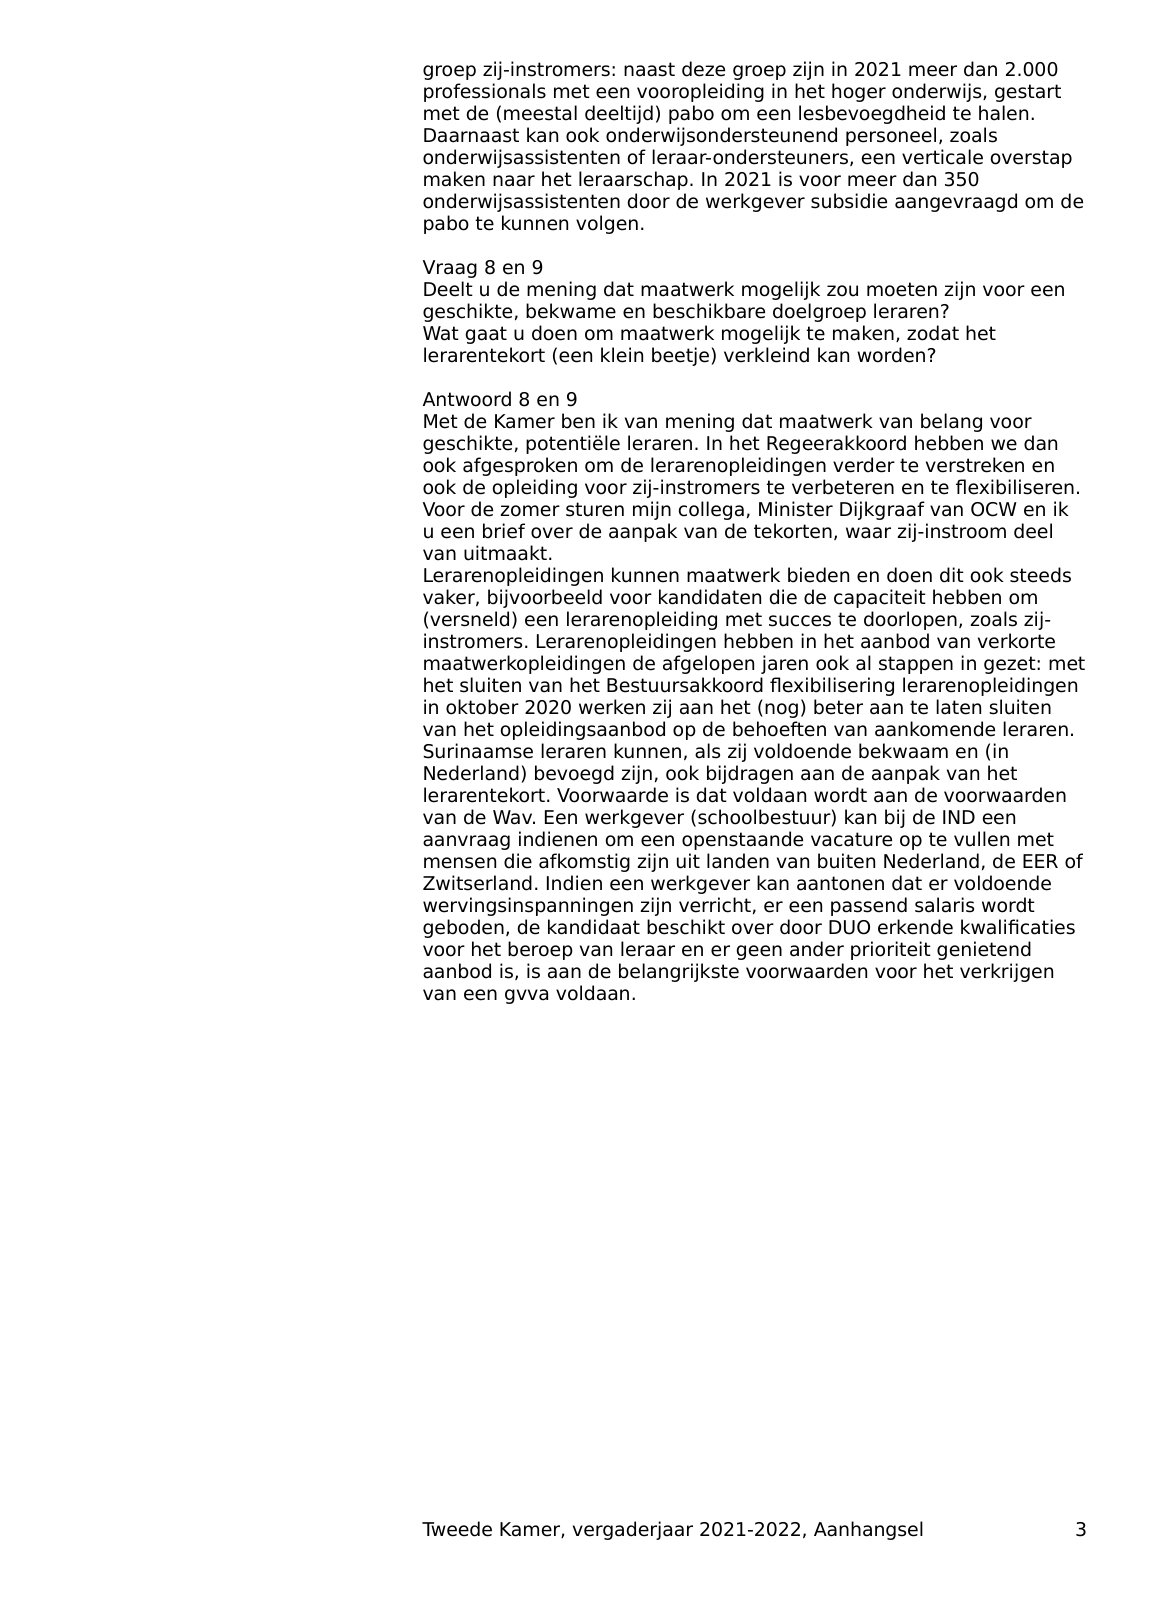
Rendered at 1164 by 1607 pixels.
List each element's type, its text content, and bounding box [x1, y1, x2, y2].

text Wat gaat u doen om maatwerk mogelijk te maken, zodat het lerarentekort (een klein beetje) verkleind kan worden? [422, 323, 1087, 367]
text groep zij-instromers: naast deze groep zijn in 2021 meer dan 2.000 professionals met een vooropleiding in het hoger onderwijs, gestart met de (meestal deeltijd) pabo om een lesbevoegdheid te halen. [422, 59, 1087, 125]
text Lerarenopleidingen kunnen maatwerk bieden en doen dit ook steeds vaker, bijvoorbeeld voor kandidaten die de capaciteit hebben om (versneld) een lerarenopleiding met succes te doorlopen, zoals zij-instromers. Lerarenopleidingen hebben in het aanbod van verkorte maatwerkopleidingen de afgelopen jaren ook al stappen in gezet: met het sluiten van het Bestuursakkoord flexibilisering lerarenopleidingen in oktober 2020 werken zij aan het (nog) beter aan te laten sluiten van het opleidingsaanbod op de behoeften van aankomende leraren. [422, 565, 1087, 741]
text Met de Kamer ben ik van mening dat maatwerk van belang voor geschikte, potentiële leraren. In het Regeerakkoord hebben we dan ook afgesproken om de lerarenopleidingen verder te verstreken en ook de opleiding voor zij-instromers te verbeteren en te flexibiliseren. Voor de zomer sturen mijn collega, Minister Dijkgraaf van OCW en ik u een brief over de aanpak van de tekorten, waar zij-instroom deel van uitmaakt. [422, 411, 1087, 565]
text Surinaamse leraren kunnen, als zij voldoende bekwaam en (in Nederland) bevoegd zijn, ook bijdragen aan de aanpak van het lerarentekort. Voorwaarde is dat voldaan wordt aan de voorwaarden van de Wav. Een werkgever (schoolbestuur) kan bij de IND een aanvraag indienen om een openstaande vacature op te vullen met mensen die afkomstig zijn uit landen van buiten Nederland, de EER of Zwitserland. Indien een werkgever kan aantonen dat er voldoende wervingsinspanningen zijn verricht, er een passend salaris wordt geboden, de kandidaat beschikt over door DUO erkende kwalificaties voor het beroep van leraar en er geen ander prioriteit genietend aanbod is, is aan de belangrijkste voorwaarden voor het verkrijgen van een gvva voldaan. [422, 741, 1087, 1004]
text Deelt u de mening dat maatwerk mogelijk zou moeten zijn voor een geschikte, bekwame en beschikbare doelgroep leraren? [422, 279, 1087, 323]
text Vraag 8 en 9 [422, 257, 1087, 279]
text Antwoord 8 en 9 [422, 389, 1087, 411]
text Daarnaast kan ook onderwijsondersteunend personeel, zoals onderwijsassistenten of leraar-ondersteuners, een verticale overstap maken naar het leraarschap. In 2021 is voor meer dan 350 onderwijsassistenten door de werkgever subsidie aangevraagd om de pabo te kunnen volgen. [422, 125, 1087, 235]
